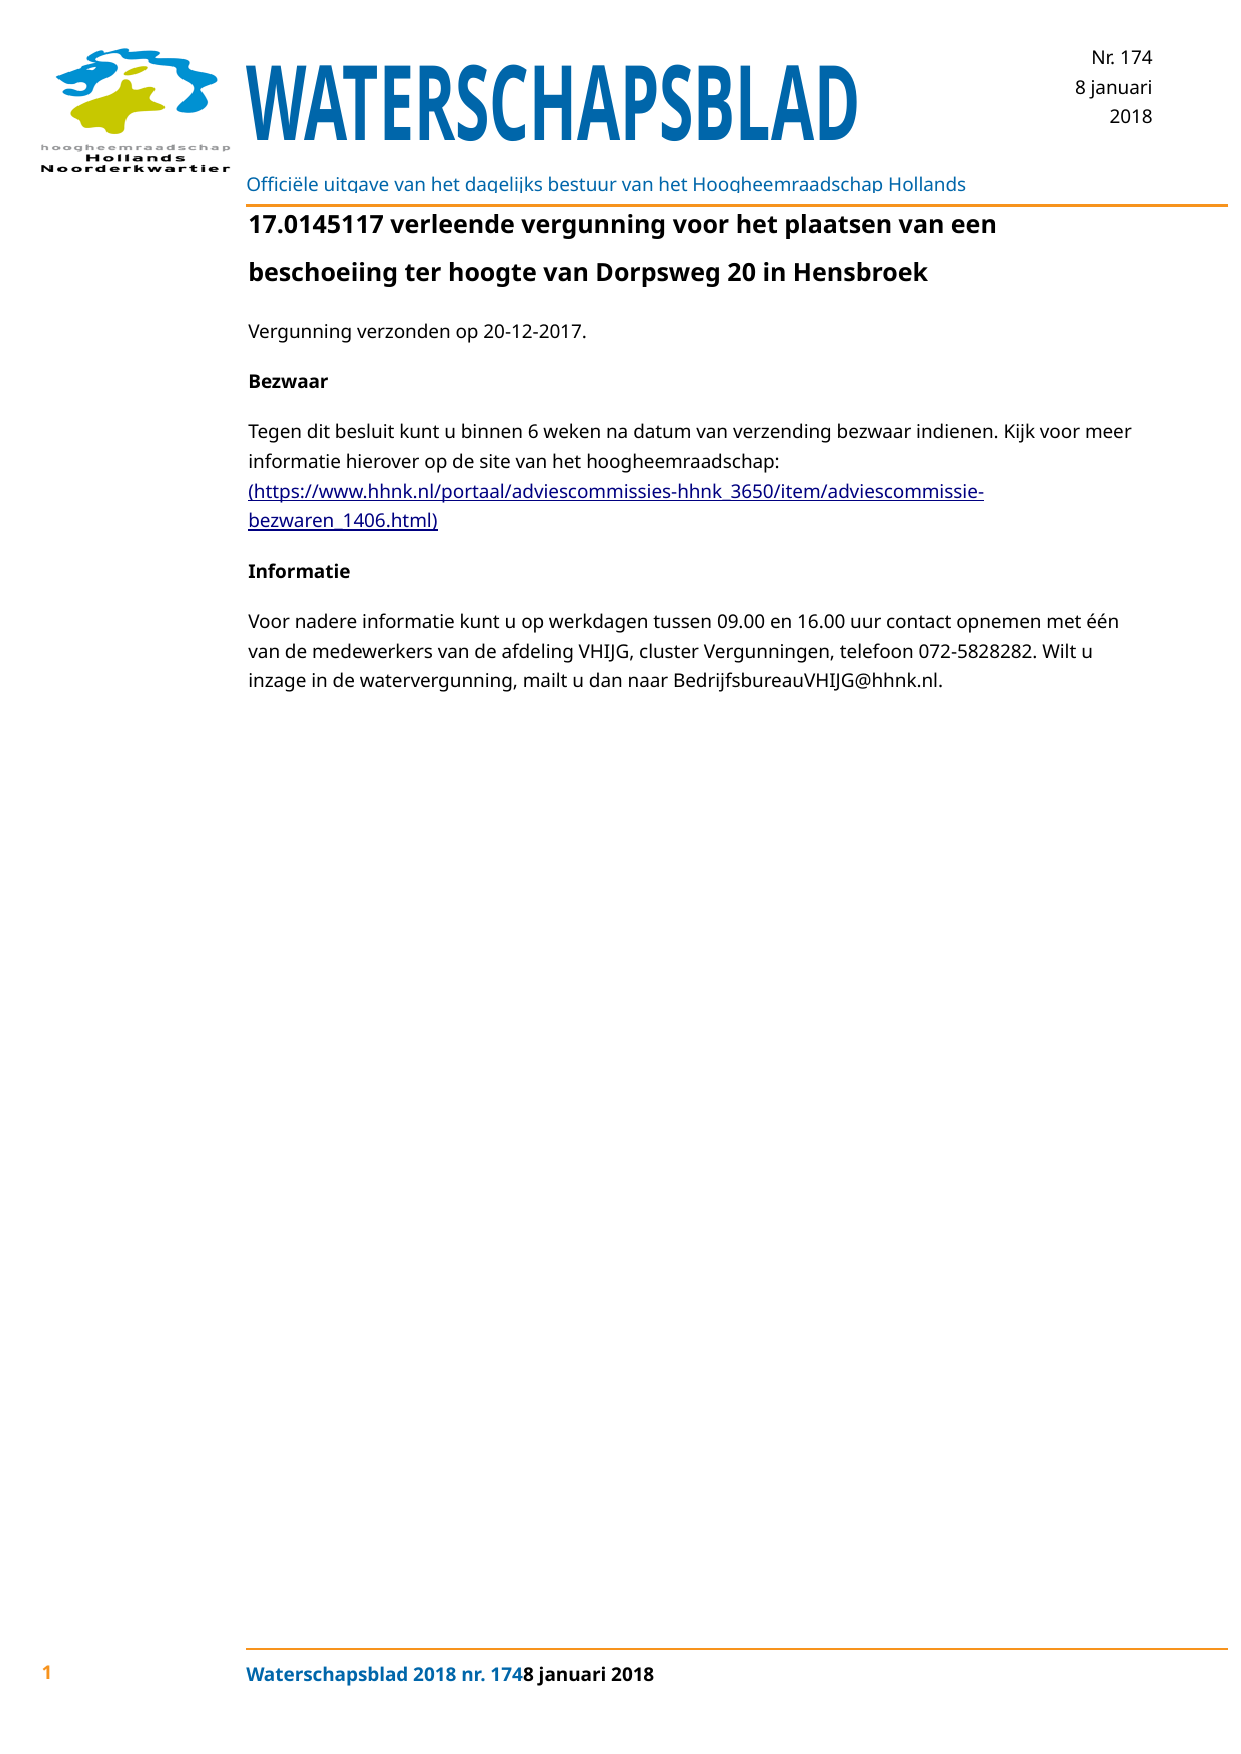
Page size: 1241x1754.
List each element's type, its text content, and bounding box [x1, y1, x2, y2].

text Voor nadere informatie kunt u op werkdagen tussen 09.00 en 16.00 uur contact opnemen met één van de medewerkers van de afdeling VHIJG, cluster Vergunningen, telefoon 072-5828282. Wilt u inzage in de watervergunning, mailt u dan naar BedrijfsbureauVHIJG@hhnk.nl. [248, 608, 1152, 693]
text Bezwaar [248, 368, 1152, 394]
text Vergunning verzonden op 20-12-2017. [248, 318, 1152, 344]
text 17.0145117 verleende vergunning voor het plaatsen van een beschoeiing ter hoogte van Dorpsweg 20 in Hensbroek [248, 207, 1152, 288]
text Informatie [248, 558, 1152, 584]
picture [41, 47, 231, 172]
text Tegen dit besluit kunt u binnen 6 weken na datum van verzending bezwaar indienen. Kijk voor meer informatie hierover op de site van het hoogheemraadschap: (https://www.hhnk.nl/portaal/adviescommissies-hhnk_3650/item/adviescommissie-bezwaren_1406.html) [248, 419, 1152, 533]
